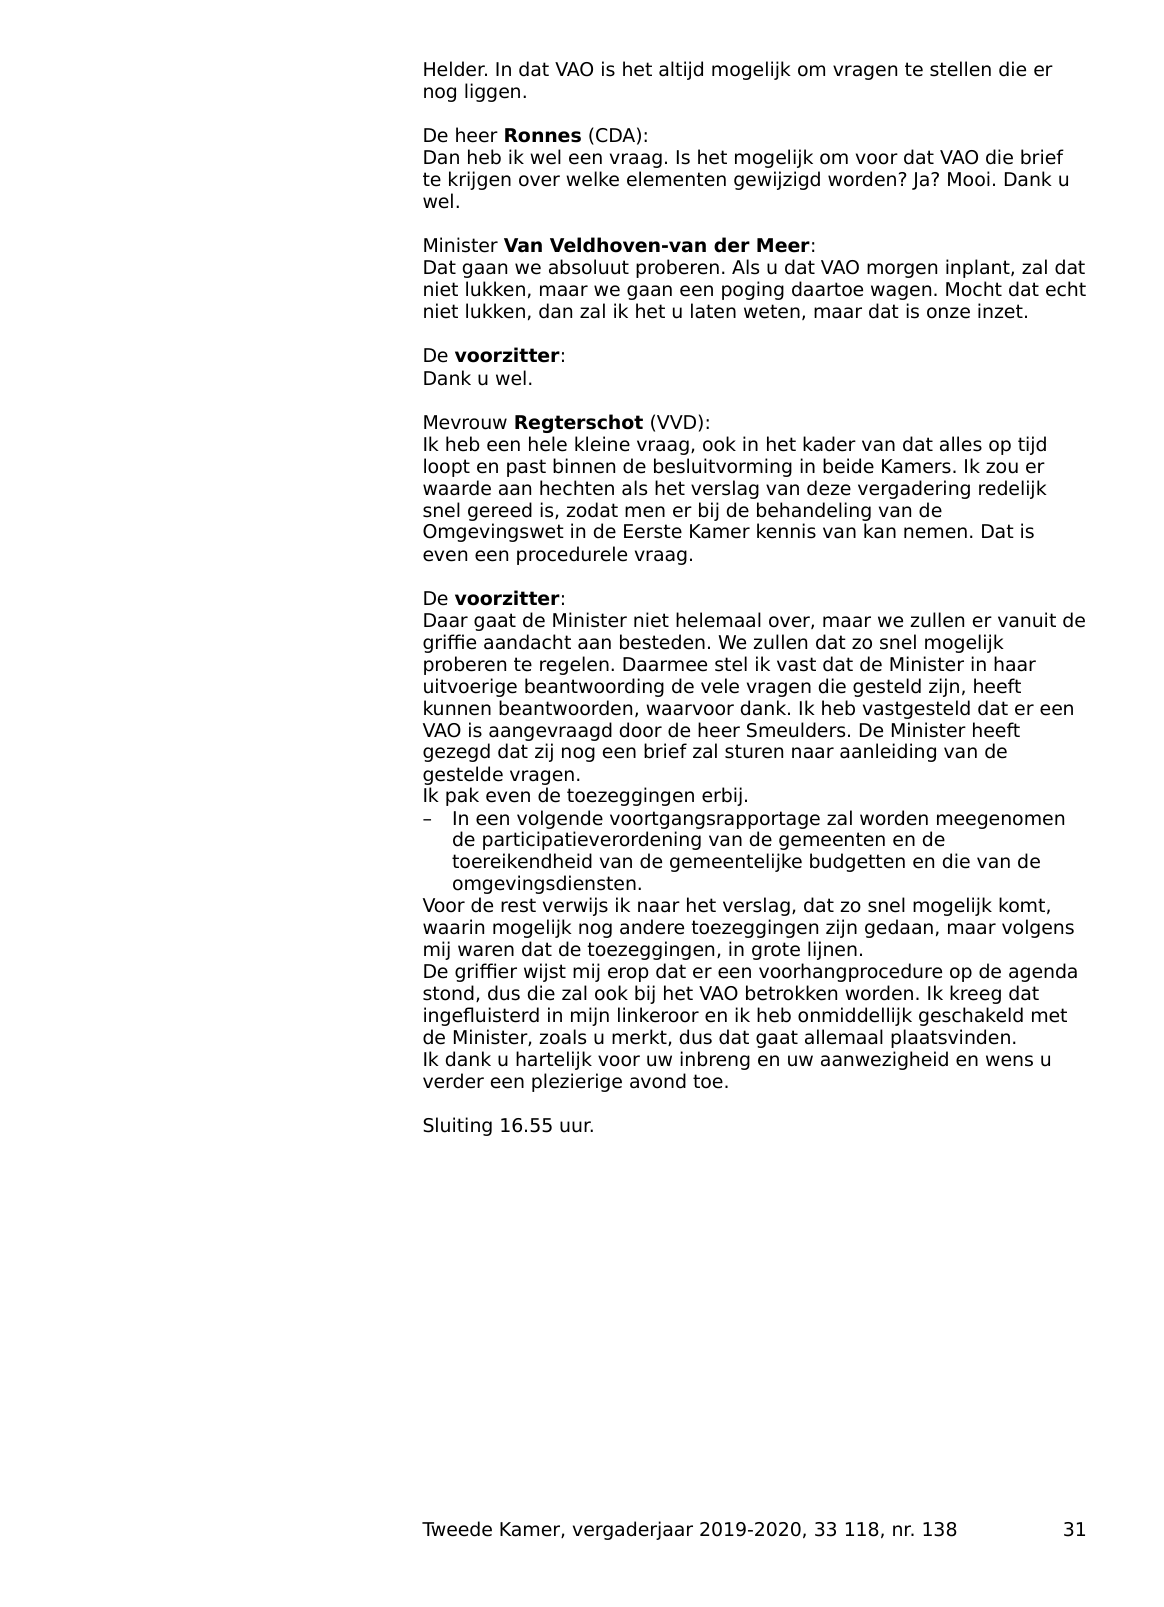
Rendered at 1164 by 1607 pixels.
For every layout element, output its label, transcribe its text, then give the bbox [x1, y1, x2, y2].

text Ik pak even de toezeggingen erbij. [422, 785, 1087, 807]
text Minister Van Veldhoven-van der Meer: [422, 235, 1087, 257]
text Daar gaat de Minister niet helemaal over, maar we zullen er vanuit de griffie aandacht aan besteden. We zullen dat zo snel mogelijk proberen te regelen. Daarmee stel ik vast dat de Minister in haar uitvoerige beantwoording de vele vragen die gesteld zijn, heeft kunnen beantwoorden, waarvoor dank. Ik heb vastgesteld dat er een VAO is aangevraagd door de heer Smeulders. De Minister heeft gezegd dat zij nog een brief zal sturen naar aanleiding van de gestelde vragen. [422, 609, 1087, 785]
text De voorzitter: [422, 588, 1087, 609]
text Ik heb een hele kleine vraag, ook in het kader van dat alles op tijd loopt en past binnen de besluitvorming in beide Kamers. Ik zou er waarde aan hechten als het verslag van deze vergadering redelijk snel gereed is, zodat men er bij de behandeling van de Omgevingswet in de Eerste Kamer kennis van kan nemen. Dat is even een procedurele vraag. [422, 433, 1087, 565]
text De voorzitter: [422, 345, 1087, 367]
text – In een volgende voortgangsrapportage zal worden meegenomen de participatieverordening van de gemeenten en de toereikendheid van de gemeentelijke budgetten en die van de omgevingsdiensten. [422, 807, 1087, 895]
text Sluiting 16.55 uur. [422, 1115, 1087, 1137]
text De heer Ronnes (CDA): [422, 125, 1087, 147]
text Ik dank u hartelijk voor uw inbreng en uw aanwezigheid en wens u verder een plezierige avond toe. [422, 1049, 1087, 1093]
text De griffier wijst mij erop dat er een voorhangprocedure op de agenda stond, dus die zal ook bij het VAO betrokken worden. Ik kreeg dat ingefluisterd in mijn linkeroor en ik heb onmiddellijk geschakeld met de Minister, zoals u merkt, dus dat gaat allemaal plaatsvinden. [422, 961, 1087, 1049]
text Dan heb ik wel een vraag. Is het mogelijk om voor dat VAO die brief te krijgen over welke elementen gewijzigd worden? Ja? Mooi. Dank u wel. [422, 147, 1087, 213]
text Dat gaan we absoluut proberen. Als u dat VAO morgen inplant, zal dat niet lukken, maar we gaan een poging daartoe wagen. Mocht dat echt niet lukken, dan zal ik het u laten weten, maar dat is onze inzet. [422, 257, 1087, 323]
text Voor de rest verwijs ik naar het verslag, dat zo snel mogelijk komt, waarin mogelijk nog andere toezeggingen zijn gedaan, maar volgens mij waren dat de toezeggingen, in grote lijnen. [422, 895, 1087, 961]
text Dank u wel. [422, 367, 1087, 389]
text Helder. In dat VAO is het altijd mogelijk om vragen te stellen die er nog liggen. [422, 59, 1087, 103]
text Mevrouw Regterschot (VVD): [422, 412, 1087, 433]
